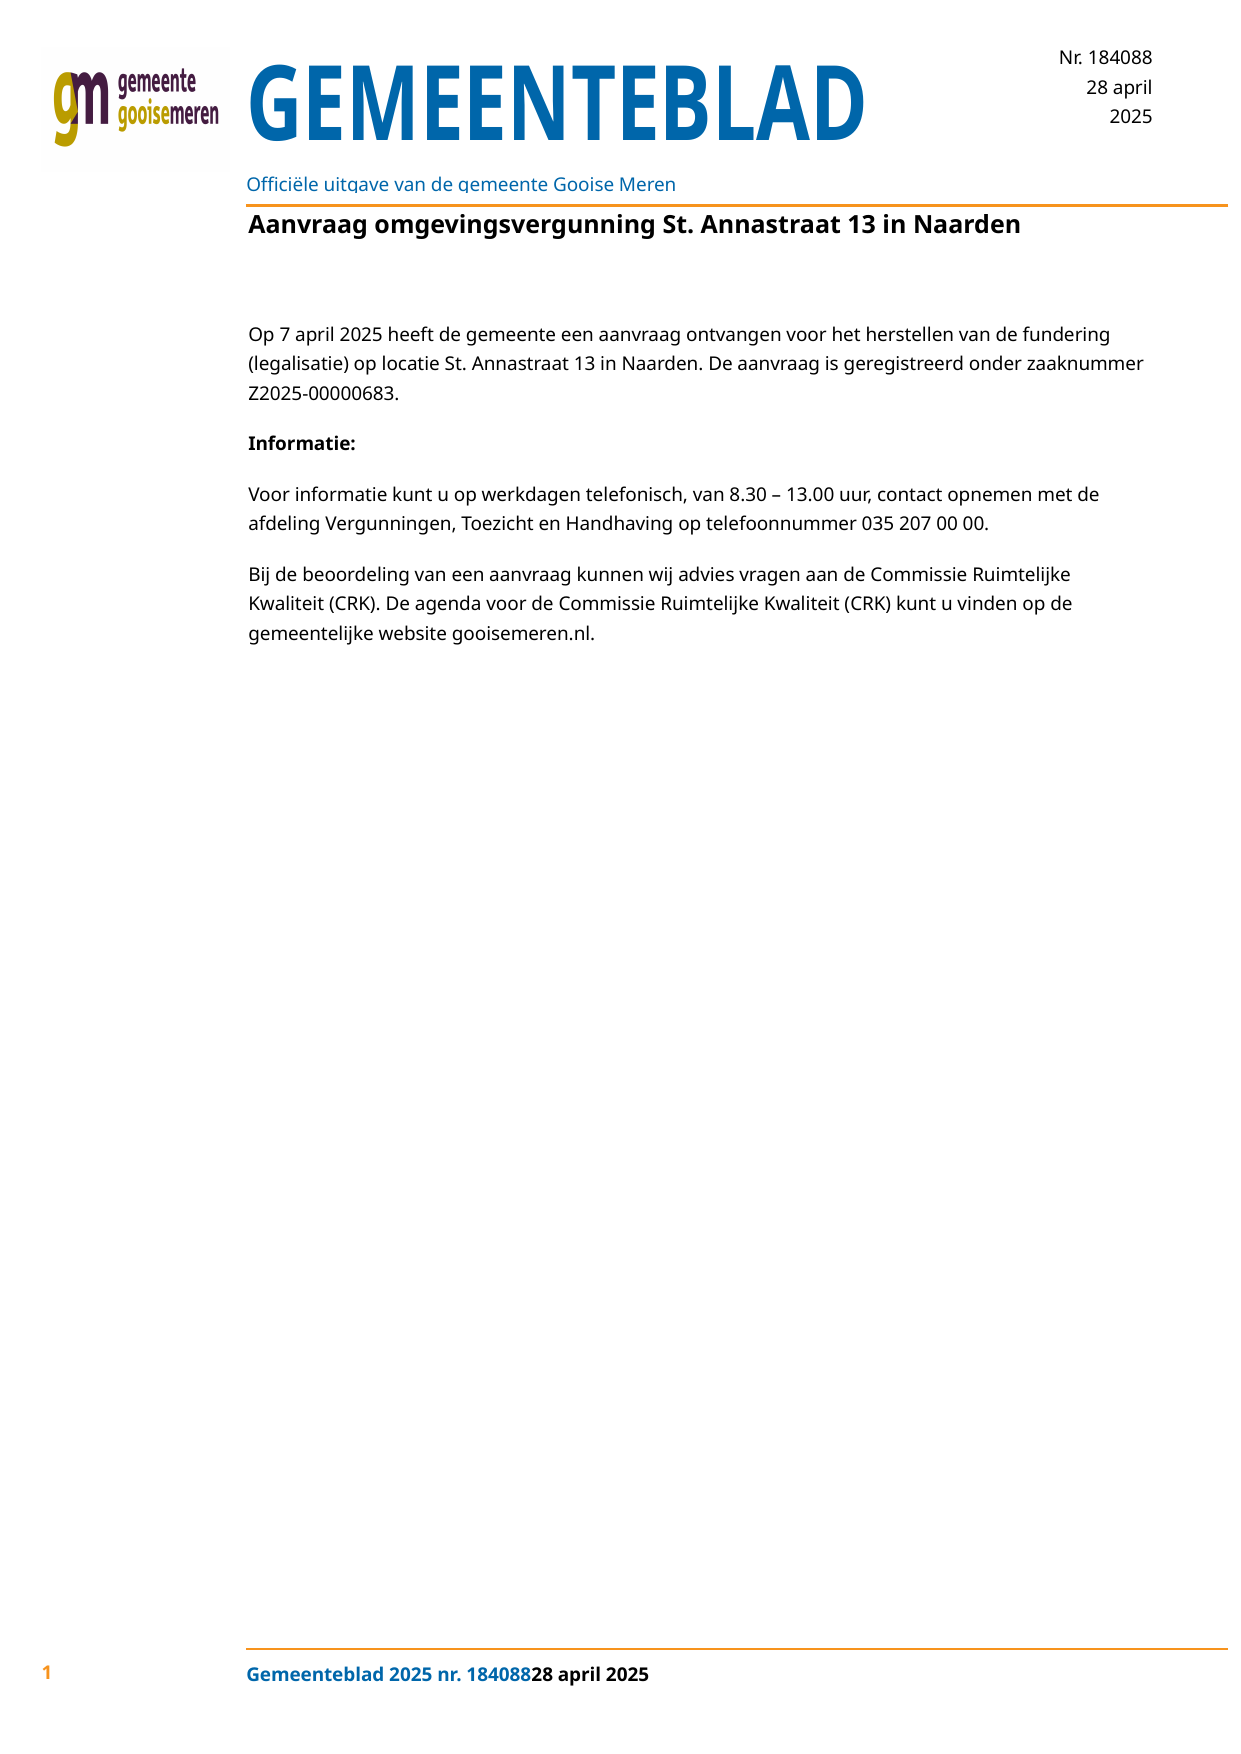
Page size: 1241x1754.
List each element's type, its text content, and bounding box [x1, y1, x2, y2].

text Op 7 april 2025 heeft de gemeente een aanvraag ontvangen voor het herstellen van de fundering (legalisatie) op locatie St. Annastraat 13 in Naarden. De aanvraag is geregistreerd onder zaaknummer Z2025-00000683. [248, 321, 1152, 406]
text Aanvraag omgevingsvergunning St. Annastraat 13 in Naarden [248, 207, 1152, 241]
picture [41, 47, 231, 172]
text Bij de beoordeling van een aanvraag kunnen wij advies vragen aan de Commissie Ruimtelijke Kwaliteit (CRK). De agenda voor de Commissie Ruimtelijke Kwaliteit (CRK) kunt u vinden op de gemeentelijke website gooisemeren.nl. [248, 561, 1152, 646]
text Voor informatie kunt u op werkdagen telefonisch, van 8.30 – 13.00 uur, contact opnemen met de afdeling Vergunningen, Toezicht en Handhaving op telefoonnummer 035 207 00 00. [248, 481, 1152, 536]
text Informatie: [248, 430, 1152, 456]
